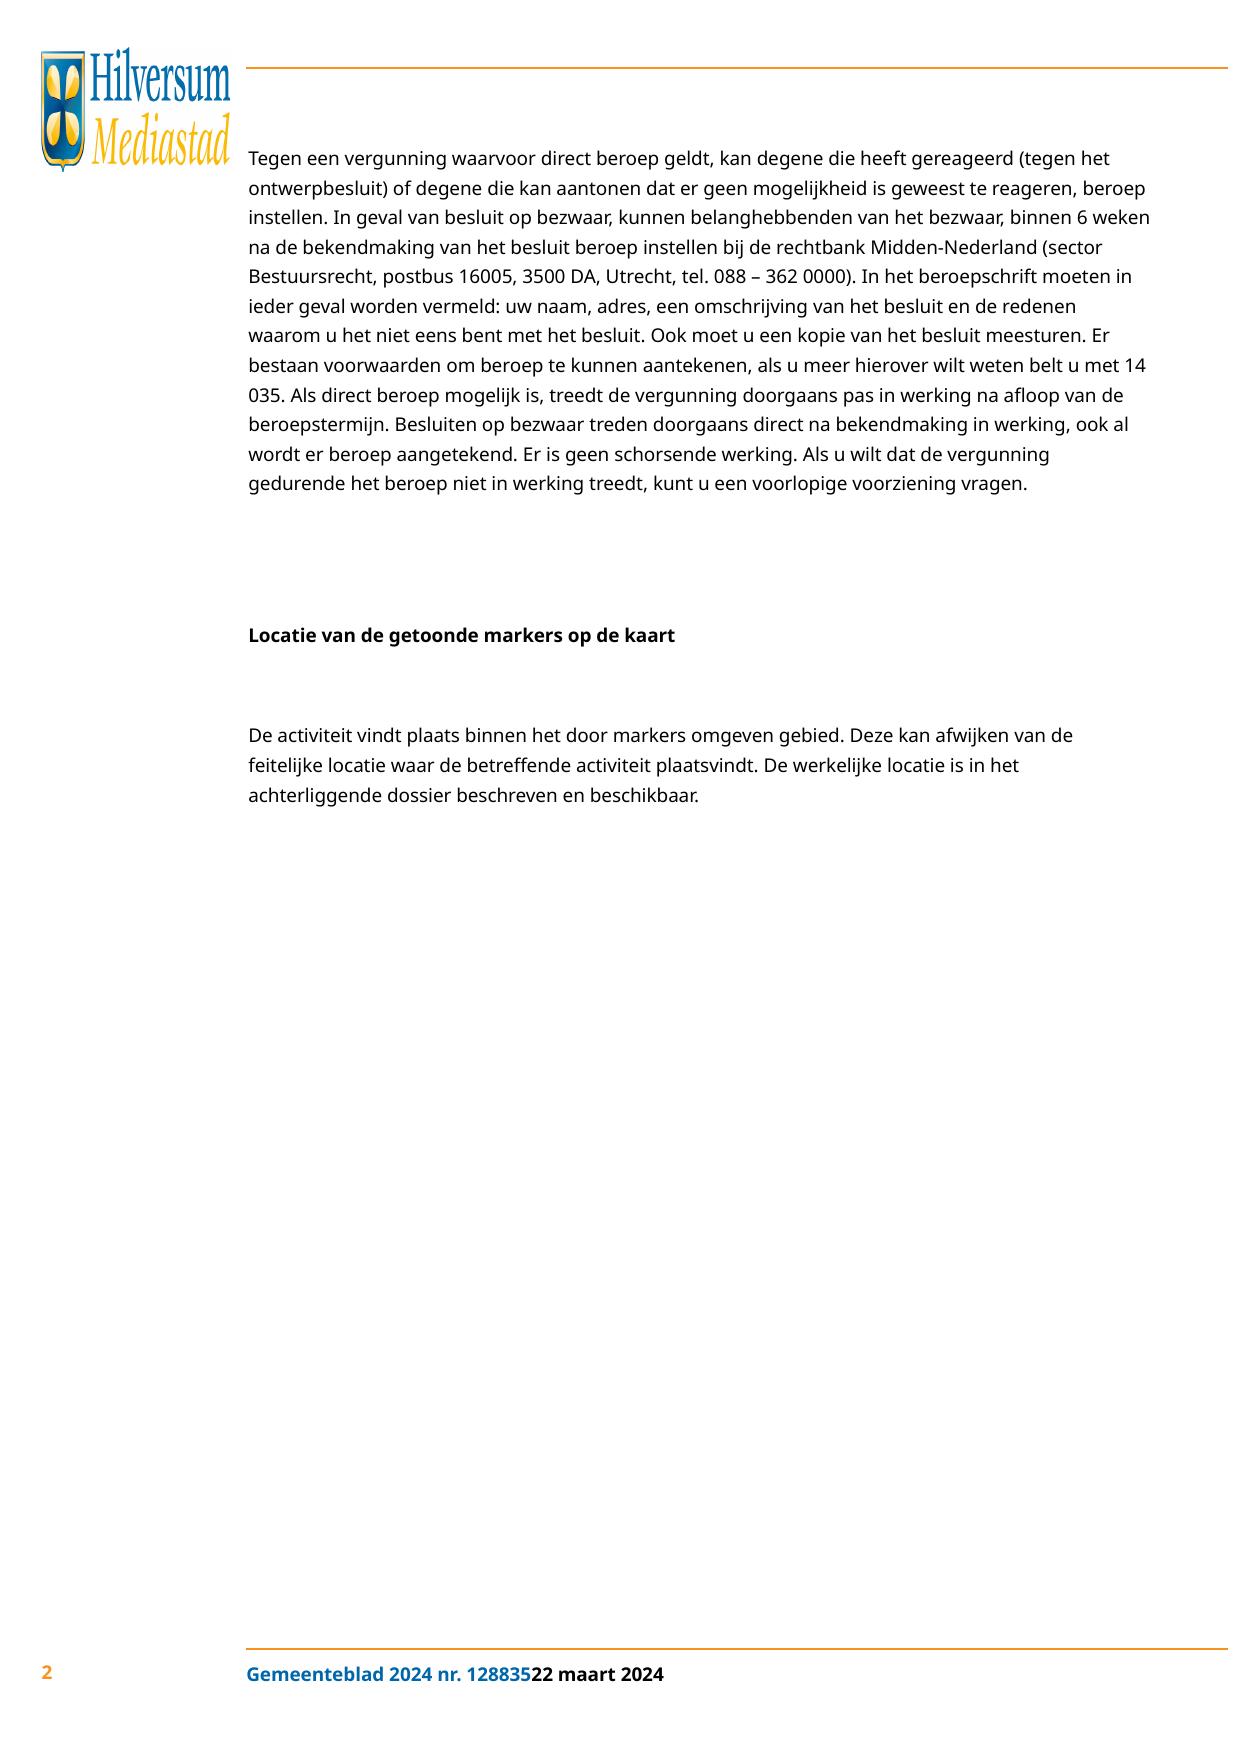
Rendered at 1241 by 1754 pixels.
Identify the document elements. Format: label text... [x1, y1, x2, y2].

text Locatie van de getoonde markers op de kaart [248, 622, 1152, 648]
text Tegen een vergunning waarvoor direct beroep geldt, kan degene die heeft gereageerd (tegen het ontwerpbesluit) of degene die kan aantonen dat er geen mogelijkheid is geweest te reageren, beroep instellen. In geval van besluit op bezwaar, kunnen belanghebbenden van het bezwaar, binnen 6 weken na de bekendmaking van het besluit beroep instellen bij de rechtbank Midden-Nederland (sector Bestuursrecht, postbus 16005, 3500 DA, Utrecht, tel. 088 – 362 0000). In het beroepschrift moeten in ieder geval worden vermeld: uw naam, adres, een omschrijving van het besluit en de redenen waarom u het niet eens bent met het besluit. Ook moet u een kopie van het besluit meesturen. Er bestaan voorwaarden om beroep te kunnen aantekenen, als u meer hierover wilt weten belt u met 14 035. Als direct beroep mogelijk is, treedt de vergunning doorgaans pas in werking na afloop van de beroepstermijn. Besluiten op bezwaar treden doorgaans direct na bekendmaking in werking, ook al wordt er beroep aangetekend. Er is geen schorsende werking. Als u wilt dat de vergunning gedurende het beroep niet in werking treedt, kunt u een voorlopige voorziening vragen. [248, 145, 1152, 496]
text De activiteit vindt plaats binnen het door markers omgeven gebied. Deze kan afwijken van de feitelijke locatie waar de betreffende activiteit plaatsvindt. De werkelijke locatie is in het achterliggende dossier beschreven en beschikbaar. [248, 723, 1152, 808]
picture [41, 47, 231, 172]
